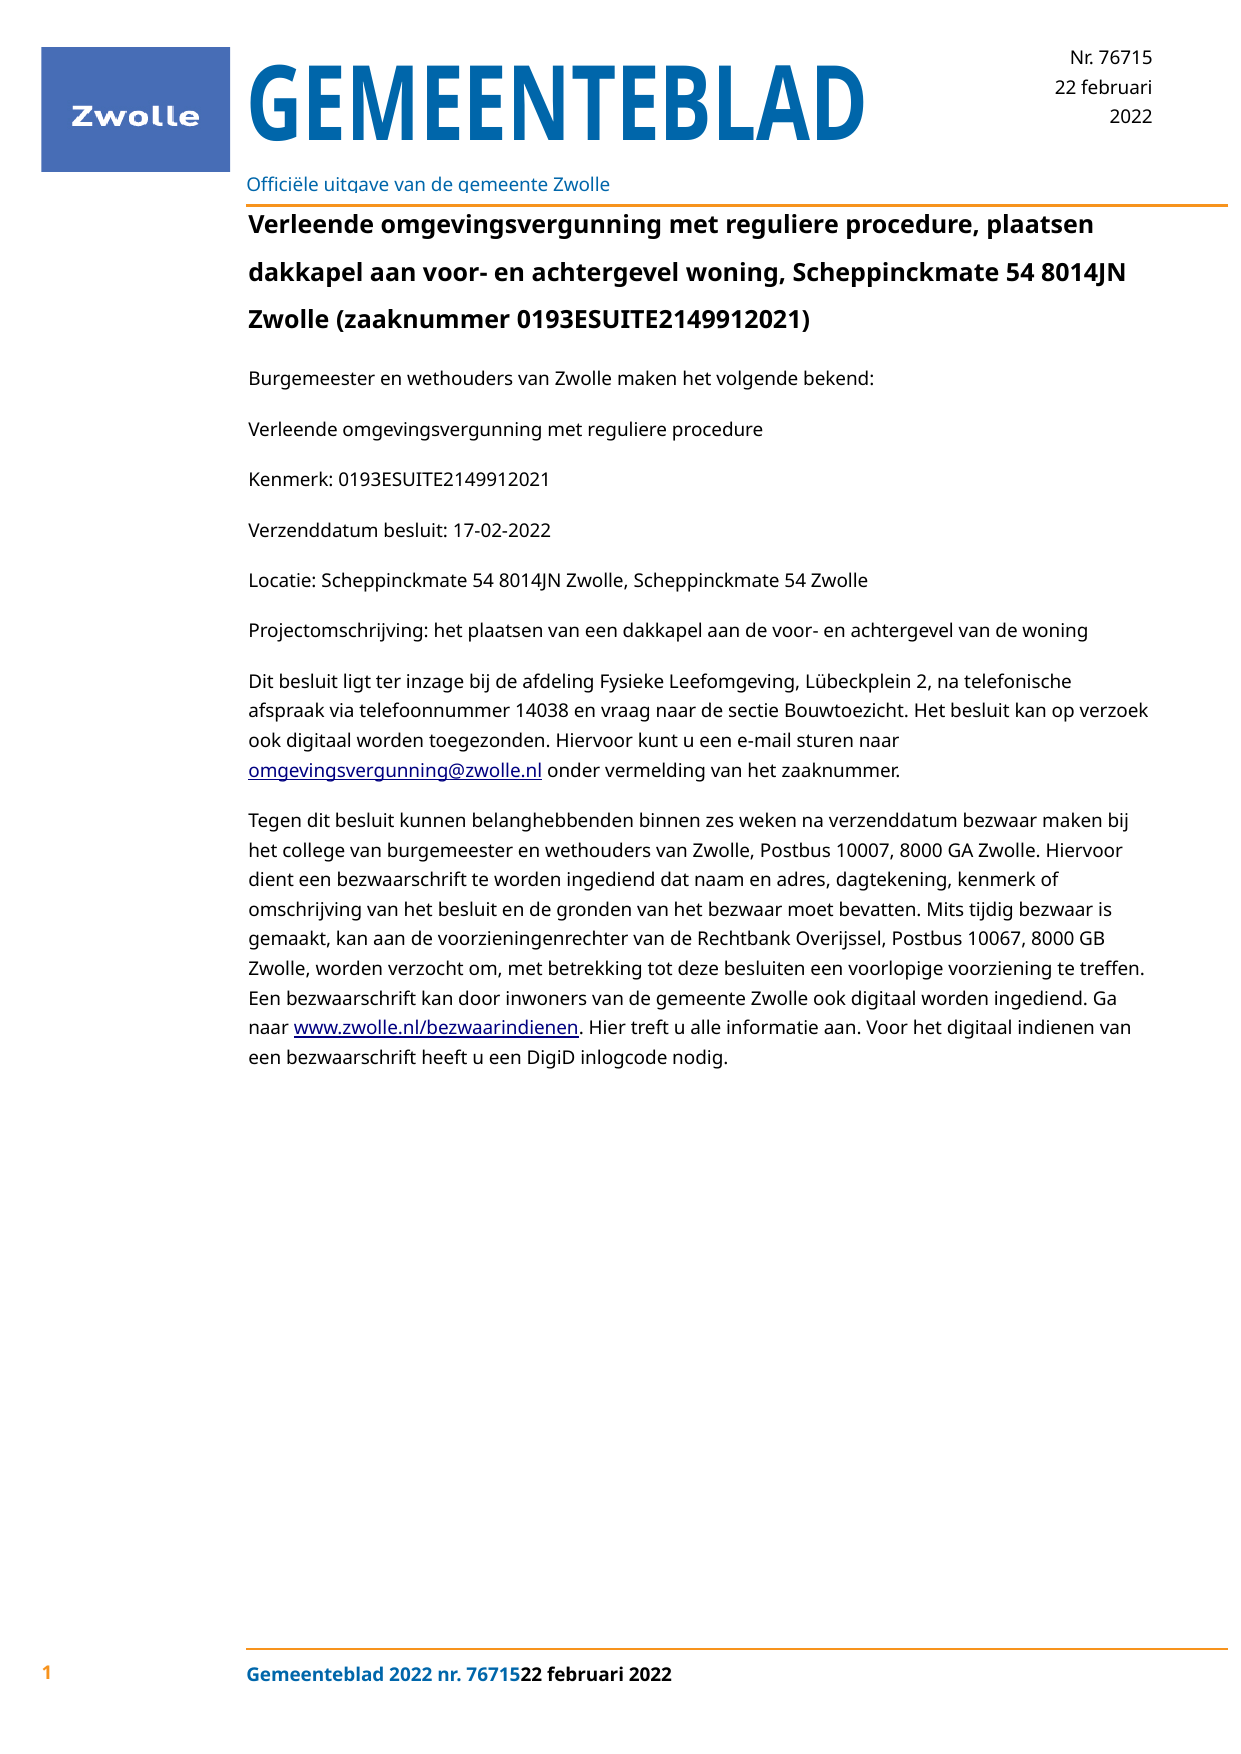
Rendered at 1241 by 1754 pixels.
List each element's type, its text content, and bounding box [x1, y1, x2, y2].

text Verleende omgevingsvergunning met reguliere procedure, plaatsen dakkapel aan voor- en achtergevel woning, Scheppinckmate 54 8014JN Zwolle (zaaknummer 0193ESUITE2149912021) [248, 207, 1152, 336]
text Projectomschrijving: het plaatsen van een dakkapel aan de voor- en achtergevel van de woning [248, 618, 1152, 643]
text Burgemeester en wethouders van Zwolle maken het volgende bekend: [248, 366, 1152, 391]
picture [41, 47, 231, 172]
text Tegen dit besluit kunnen belanghebbenden binnen zes weken na verzenddatum bezwaar maken bij het college van burgemeester en wethouders van Zwolle, Postbus 10007, 8000 GA Zwolle. Hiervoor dient een bezwaarschrift te worden ingediend dat naam en adres, dagtekening, kenmerk of omschrijving van het besluit en de gronden van het bezwaar moet bevatten. Mits tijdig bezwaar is gemaakt, kan aan de voorzieningenrechter van de Rechtbank Overijssel, Postbus 10067, 8000 GB Zwolle, worden verzocht om, met betrekking tot deze besluiten een voorlopige voorziening te treffen. Een bezwaarschrift kan door inwoners van de gemeente Zwolle ook digitaal worden ingediend. Ga naar www.zwolle.nl/bezwaarindienen. Hier treft u alle informatie aan. Voor het digitaal indienen van een bezwaarschrift heeft u een DigiD inlogcode nodig. [248, 807, 1152, 1069]
text Dit besluit ligt ter inzage bij de afdeling Fysieke Leefomgeving, Lübeckplein 2, na telefonische afspraak via telefoonnummer 14038 en vraag naar de sectie Bouwtoezicht. Het besluit kan op verzoek ook digitaal worden toegezonden. Hiervoor kunt u een e-mail sturen naar omgevingsvergunning@zwolle.nl onder vermelding van het zaaknummer. [248, 668, 1152, 782]
text Locatie: Scheppinckmate 54 8014JN Zwolle, Scheppinckmate 54 Zwolle [248, 567, 1152, 593]
text Verleende omgevingsvergunning met reguliere procedure [248, 416, 1152, 442]
text Verzenddatum besluit: 17-02-2022 [248, 517, 1152, 542]
text Kenmerk: 0193ESUITE2149912021 [248, 466, 1152, 492]
